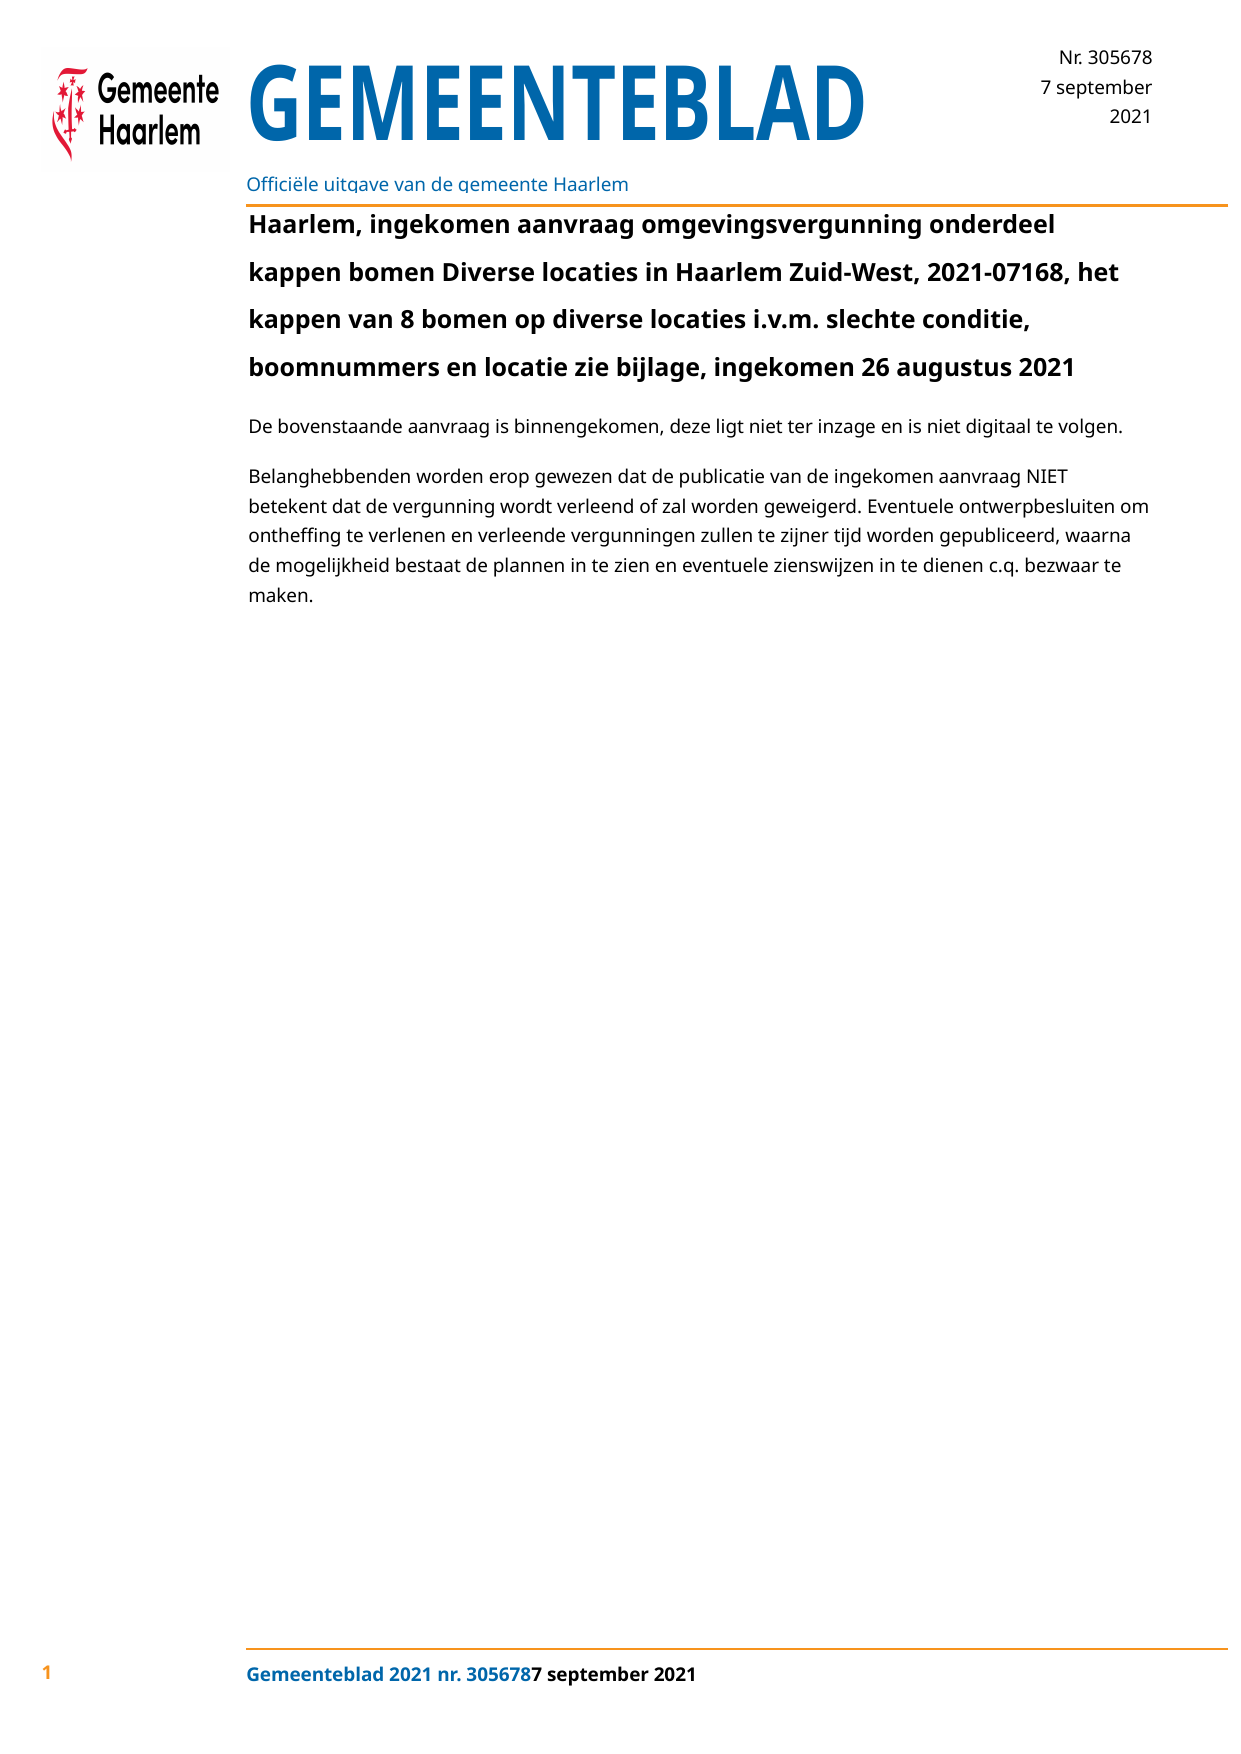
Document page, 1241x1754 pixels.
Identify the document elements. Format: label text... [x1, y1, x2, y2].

picture [41, 47, 231, 172]
text Belanghebbenden worden erop gewezen dat de publicatie van de ingekomen aanvraag NIET betekent dat de vergunning wordt verleend of zal worden geweigerd. Eventuele ontwerpbesluiten om ontheffing te verlenen en verleende vergunningen zullen te zijner tijd worden gepubliceerd, waarna de mogelijkheid bestaat de plannen in te zien en eventuele zienswijzen in te dienen c.q. bezwaar te maken. [248, 463, 1152, 608]
text Haarlem, ingekomen aanvraag omgevingsvergunning onderdeel kappen bomen Diverse locaties in Haarlem Zuid-West, 2021-07168, het kappen van 8 bomen op diverse locaties i.v.m. slechte conditie, boomnummers en locatie zie bijlage, ingekomen 26 augustus 2021 [248, 207, 1152, 384]
text De bovenstaande aanvraag is binnengekomen, deze ligt niet ter inzage en is niet digitaal te volgen. [248, 413, 1152, 439]
